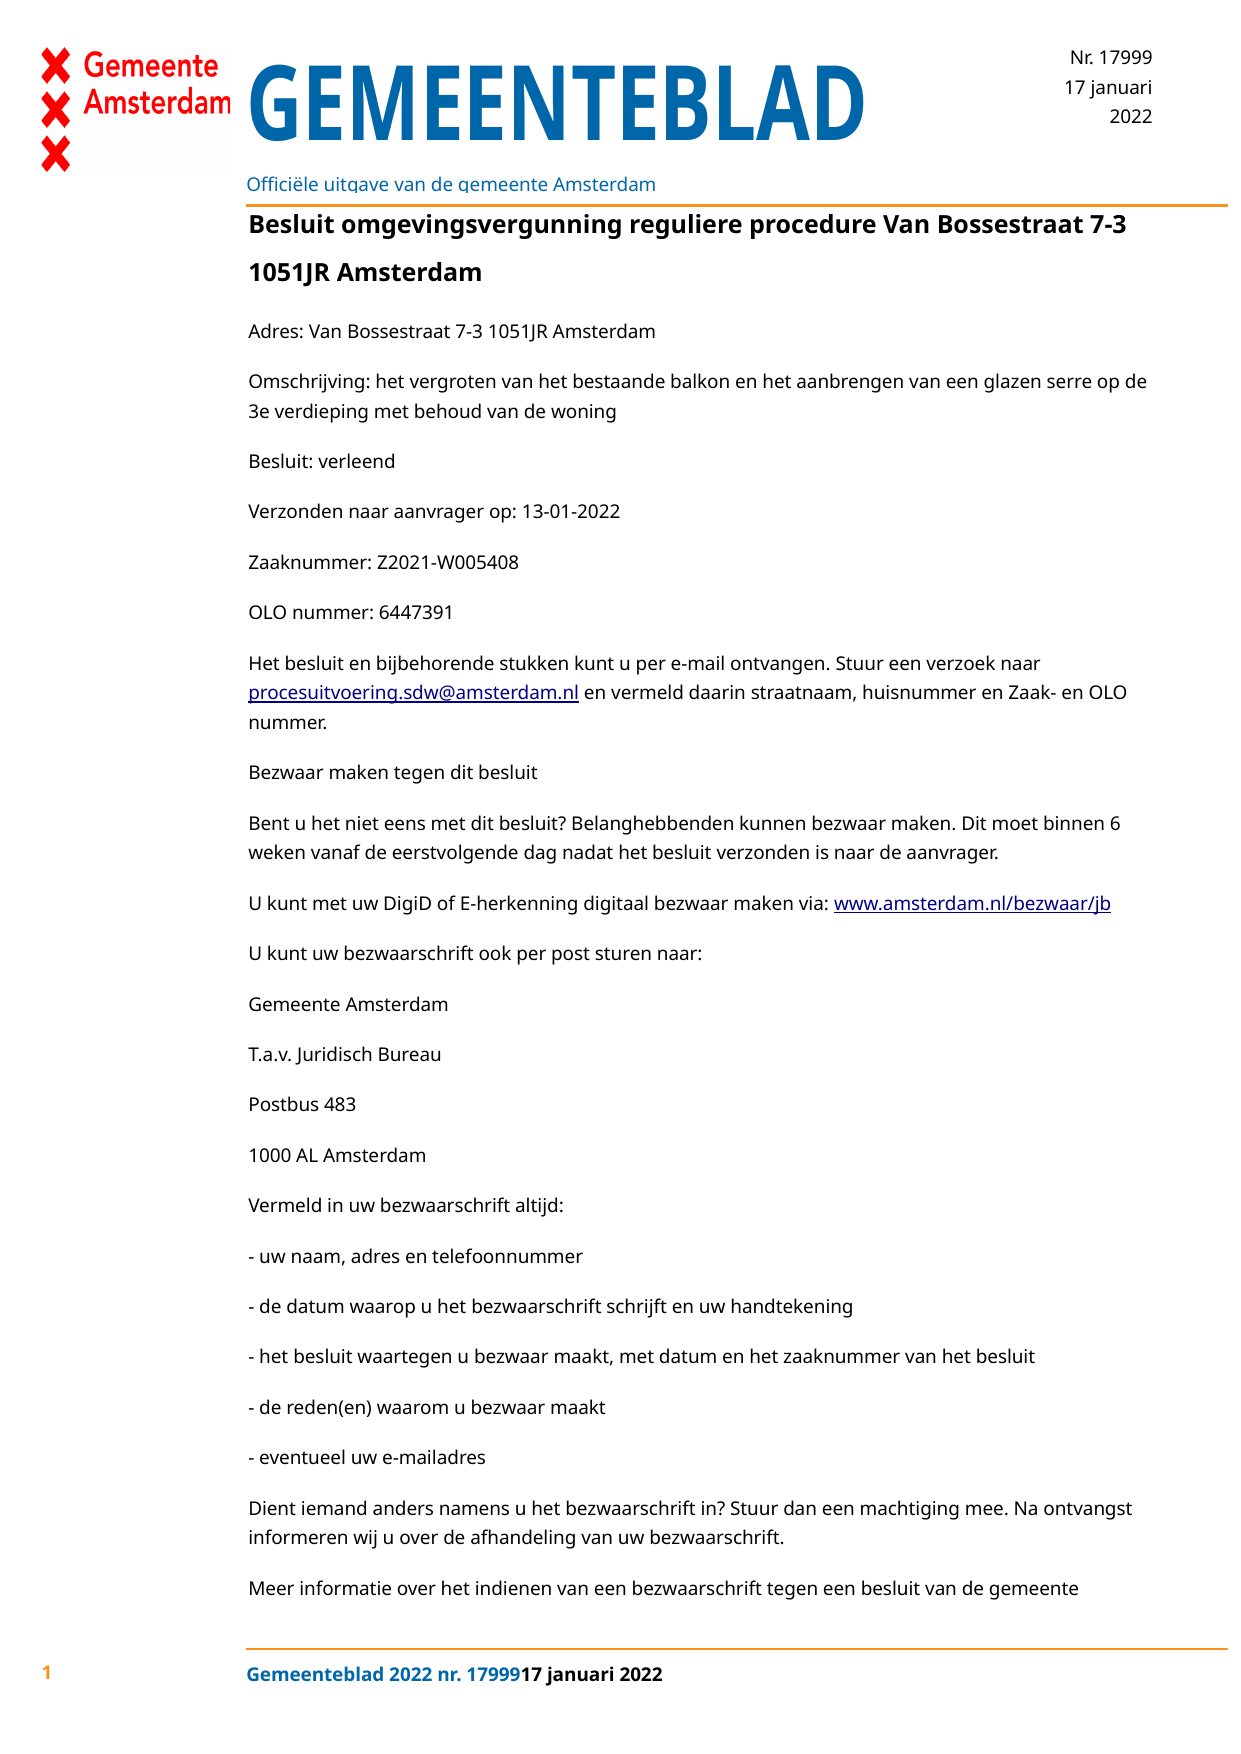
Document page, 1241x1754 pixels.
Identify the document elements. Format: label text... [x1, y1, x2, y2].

text Adres: Van Bossestraat 7-3 1051JR Amsterdam [248, 318, 1152, 344]
text - het besluit waartegen u bezwaar maakt, met datum en het zaaknummer van het besluit [248, 1344, 1152, 1369]
text Omschrijving: het vergroten van het bestaande balkon en het aanbrengen van een glazen serre op de 3e verdieping met behoud van de woning [248, 368, 1152, 424]
text Besluit: verleend [248, 448, 1152, 474]
text Bezwaar maken tegen dit besluit [248, 759, 1152, 785]
text Verzonden naar aanvrager op: 13-01-2022 [248, 499, 1152, 524]
text Zaaknummer: Z2021-W005408 [248, 549, 1152, 575]
text Gemeente Amsterdam [248, 991, 1152, 1017]
text Vermeld in uw bezwaarschrift altijd: [248, 1192, 1152, 1218]
text U kunt met uw DigiD of E-herkenning digitaal bezwaar maken via: www.amsterdam.nl/bezwaar/jb [248, 890, 1152, 916]
text Het besluit en bijbehorende stukken kunt u per e-mail ontvangen. Stuur een verzoek naar procesuitvoering.sdw@amsterdam.nl en vermeld daarin straatnaam, huisnummer en Zaak- en OLO nummer. [248, 650, 1152, 735]
text Postbus 483 [248, 1092, 1152, 1117]
picture [41, 47, 231, 172]
text U kunt uw bezwaarschrift ook per post sturen naar: [248, 940, 1152, 966]
text - eventueel uw e-mailadres [248, 1444, 1152, 1470]
text T.a.v. Juridisch Bureau [248, 1041, 1152, 1067]
text Besluit omgevingsvergunning reguliere procedure Van Bossestraat 7-3 1051JR Amsterdam [248, 207, 1152, 288]
text OLO nummer: 6447391 [248, 599, 1152, 625]
text Bent u het niet eens met dit besluit? Belanghebbenden kunnen bezwaar maken. Dit moet binnen 6 weken vanaf de eerstvolgende dag nadat het besluit verzonden is naar de aanvrager. [248, 810, 1152, 865]
text 1000 AL Amsterdam [248, 1142, 1152, 1168]
text - de datum waarop u het bezwaarschrift schrijft en uw handtekening [248, 1293, 1152, 1319]
text - uw naam, adres en telefoonnummer [248, 1243, 1152, 1269]
text Meer informatie over het indienen van een bezwaarschrift tegen een besluit van de gemeente [248, 1575, 1152, 1601]
text Dient iemand anders namens u het bezwaarschrift in? Stuur dan een machtiging mee. Na ontvangst informeren wij u over de afhandeling van uw bezwaarschrift. [248, 1495, 1152, 1550]
text - de reden(en) waarom u bezwaar maakt [248, 1394, 1152, 1420]
